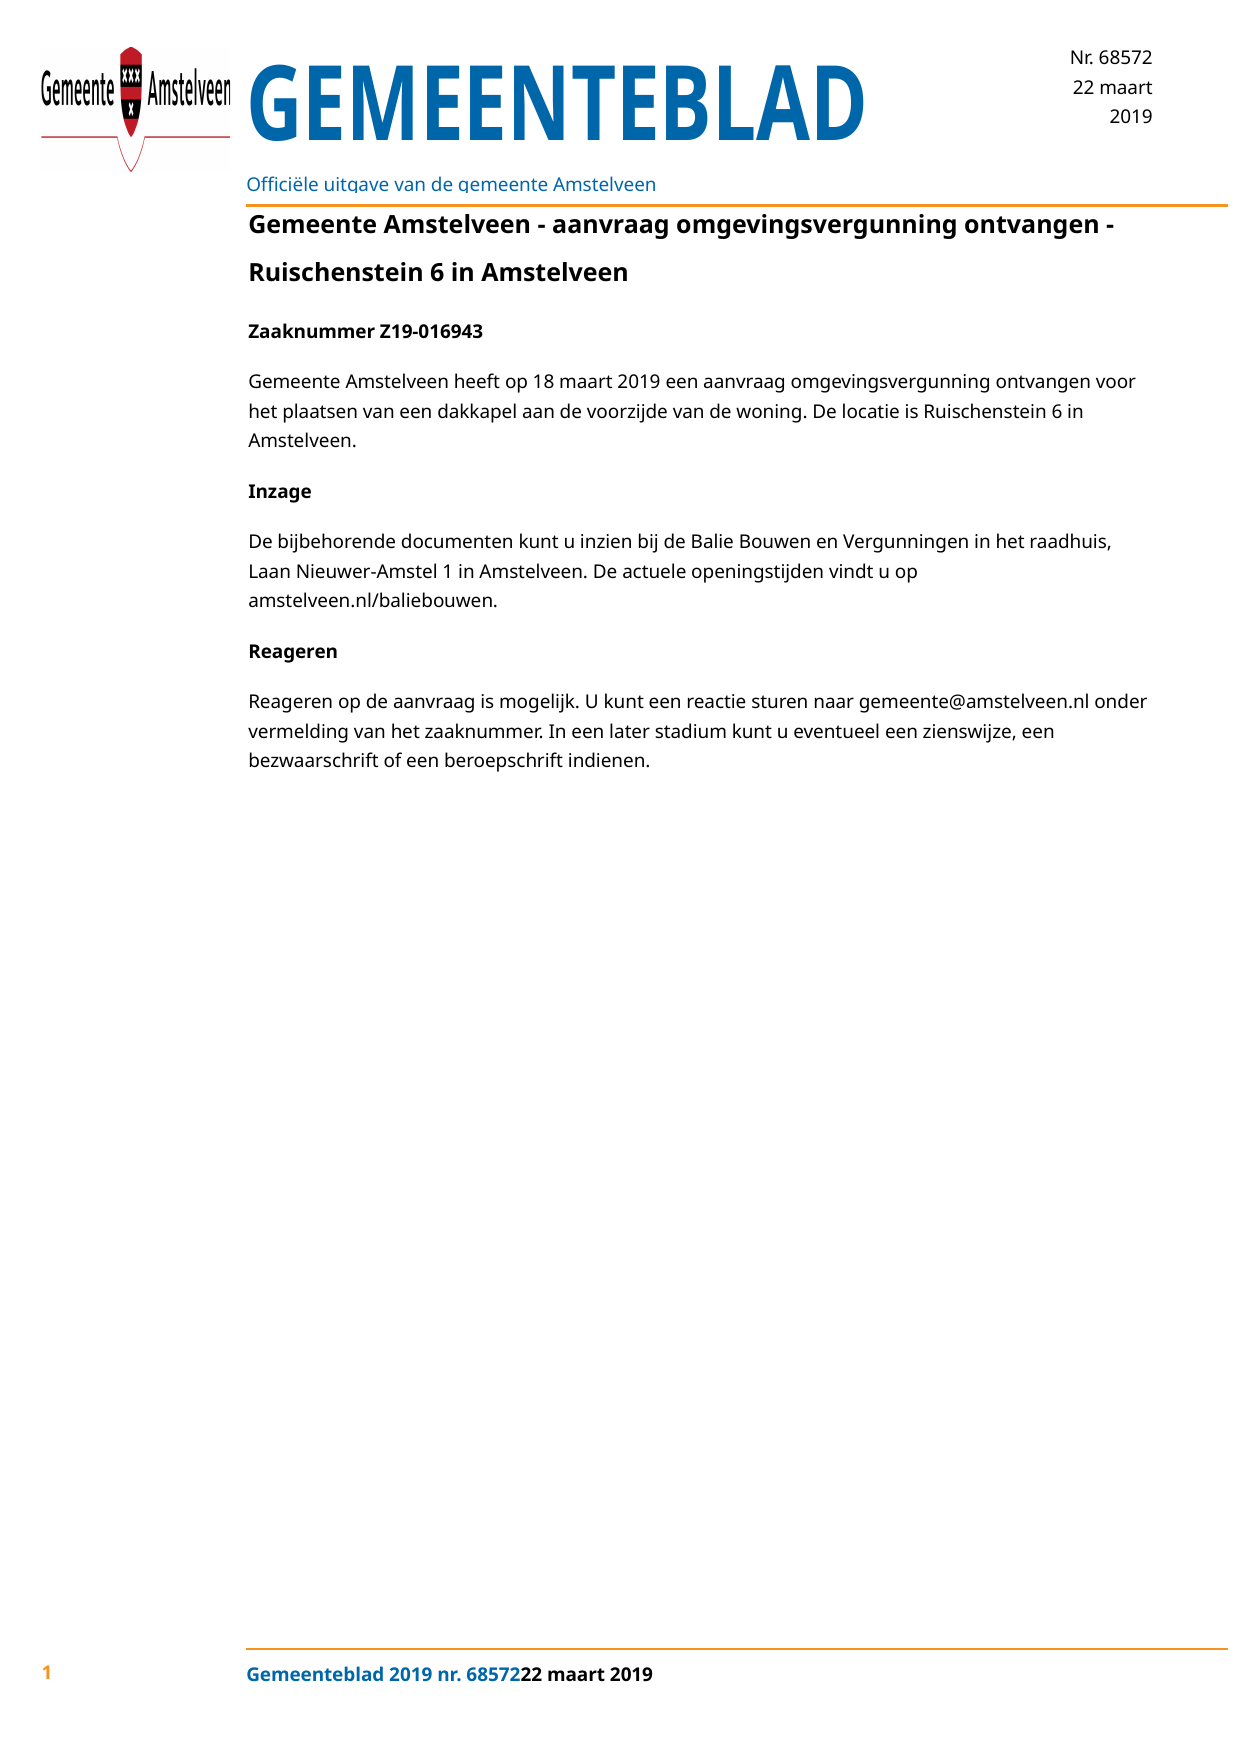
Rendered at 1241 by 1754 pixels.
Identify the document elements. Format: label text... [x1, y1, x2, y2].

text Gemeente Amstelveen heeft op 18 maart 2019 een aanvraag omgevingsvergunning ontvangen voor het plaatsen van een dakkapel aan de voorzijde van de woning. De locatie is Ruischenstein 6 in Amstelveen. [248, 368, 1152, 453]
text Reageren [248, 638, 1152, 664]
text De bijbehorende documenten kunt u inzien bij de Balie Bouwen en Vergunningen in het raadhuis, Laan Nieuwer-Amstel 1 in Amstelveen. De actuele openingstijden vindt u op amstelveen.nl/baliebouwen. [248, 528, 1152, 613]
text Reageren op de aanvraag is mogelijk. U kunt een reactie sturen naar gemeente@amstelveen.nl onder vermelding van het zaaknummer. In een later stadium kunt u eventueel een zienswijze, een bezwaarschrift of een beroepschrift indienen. [248, 688, 1152, 773]
text Gemeente Amstelveen - aanvraag omgevingsvergunning ontvangen - Ruischenstein 6 in Amstelveen [248, 207, 1152, 288]
text Inzage [248, 478, 1152, 504]
text Zaaknummer Z19-016943 [248, 318, 1152, 344]
picture [41, 47, 231, 172]
